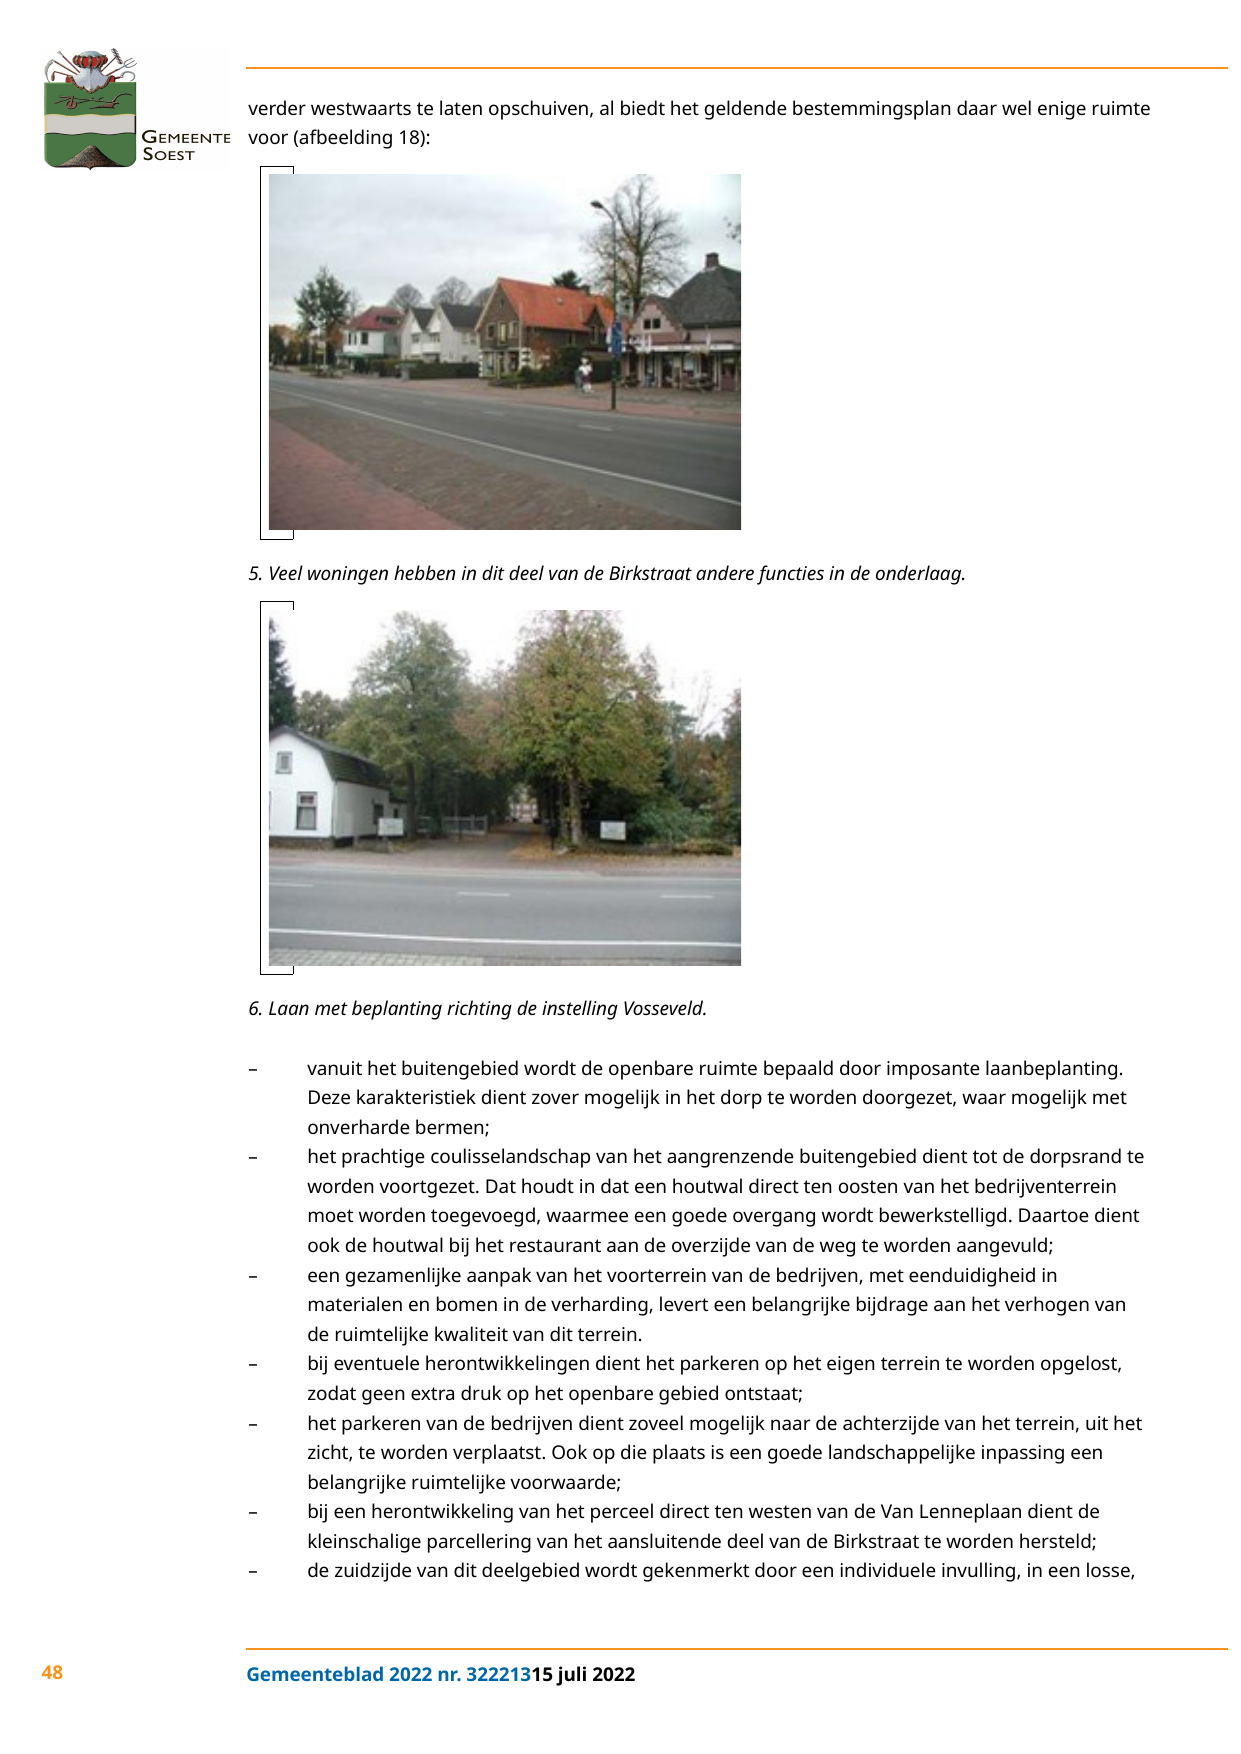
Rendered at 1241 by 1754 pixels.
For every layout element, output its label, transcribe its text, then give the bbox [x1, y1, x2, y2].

list bij eventuele herontwikkelingen dient het parkeren op het eigen terrein te worden opgelost, zodat geen extra druk op het openbare gebied ontstaat; [248, 1351, 1152, 1406]
list bij een herontwikkeling van het perceel direct ten westen van de Van Lenneplaan dient de kleinschalige parcellering van het aansluitende deel van de Birkstraat te worden hersteld; [248, 1498, 1152, 1554]
list de zuidzijde van dit deelgebied wordt gekenmerkt door een individuele invulling, in een losse, [248, 1558, 1152, 1583]
text 6. Laan met beplanting richting de instelling Vosseveld. [248, 996, 1152, 1021]
picture [268, 610, 742, 966]
text verder westwaarts te laten opschuiven, al biedt het geldende bestemmingsplan daar wel enige ruimte voor (afbeelding 18): [248, 95, 1152, 150]
list een gezamenlijke aanpak van het voorterrein van de bedrijven, met eenduidigheid in materialen en bomen in de verharding, levert een belangrijke bijdrage aan het verhogen van de ruimtelijke kwaliteit van dit terrein. [248, 1262, 1152, 1347]
picture [41, 47, 231, 172]
text 5. Veel woningen hebben in dit deel van de Birkstraat andere functies in de onderlaag. [248, 560, 1152, 586]
list vanuit het buitengebied wordt de openbare ruimte bepaald door imposante laanbeplanting. Deze karakteristiek dient zover mogelijk in het dorp te worden doorgezet, waar mogelijk met onverharde bermen; [248, 1055, 1152, 1140]
list het prachtige coulisselandschap van het aangrenzende buitengebied dient tot de dorpsrand te worden voortgezet. Dat houdt in dat een houtwal direct ten oosten van het bedrijventerrein moet worden toegevoegd, waarmee een goede overgang wordt bewerkstelligd. Daartoe dient ook de houtwal bij het restaurant aan de overzijde van de weg te worden aangevuld; [248, 1143, 1152, 1258]
list het parkeren van de bedrijven dient zoveel mogelijk naar de achterzijde van het terrein, uit het zicht, te worden verplaatst. Ook op die plaats is een goede landschappelijke inpassing een belangrijke ruimtelijke voorwaarde; [248, 1410, 1152, 1495]
picture [268, 174, 742, 530]
